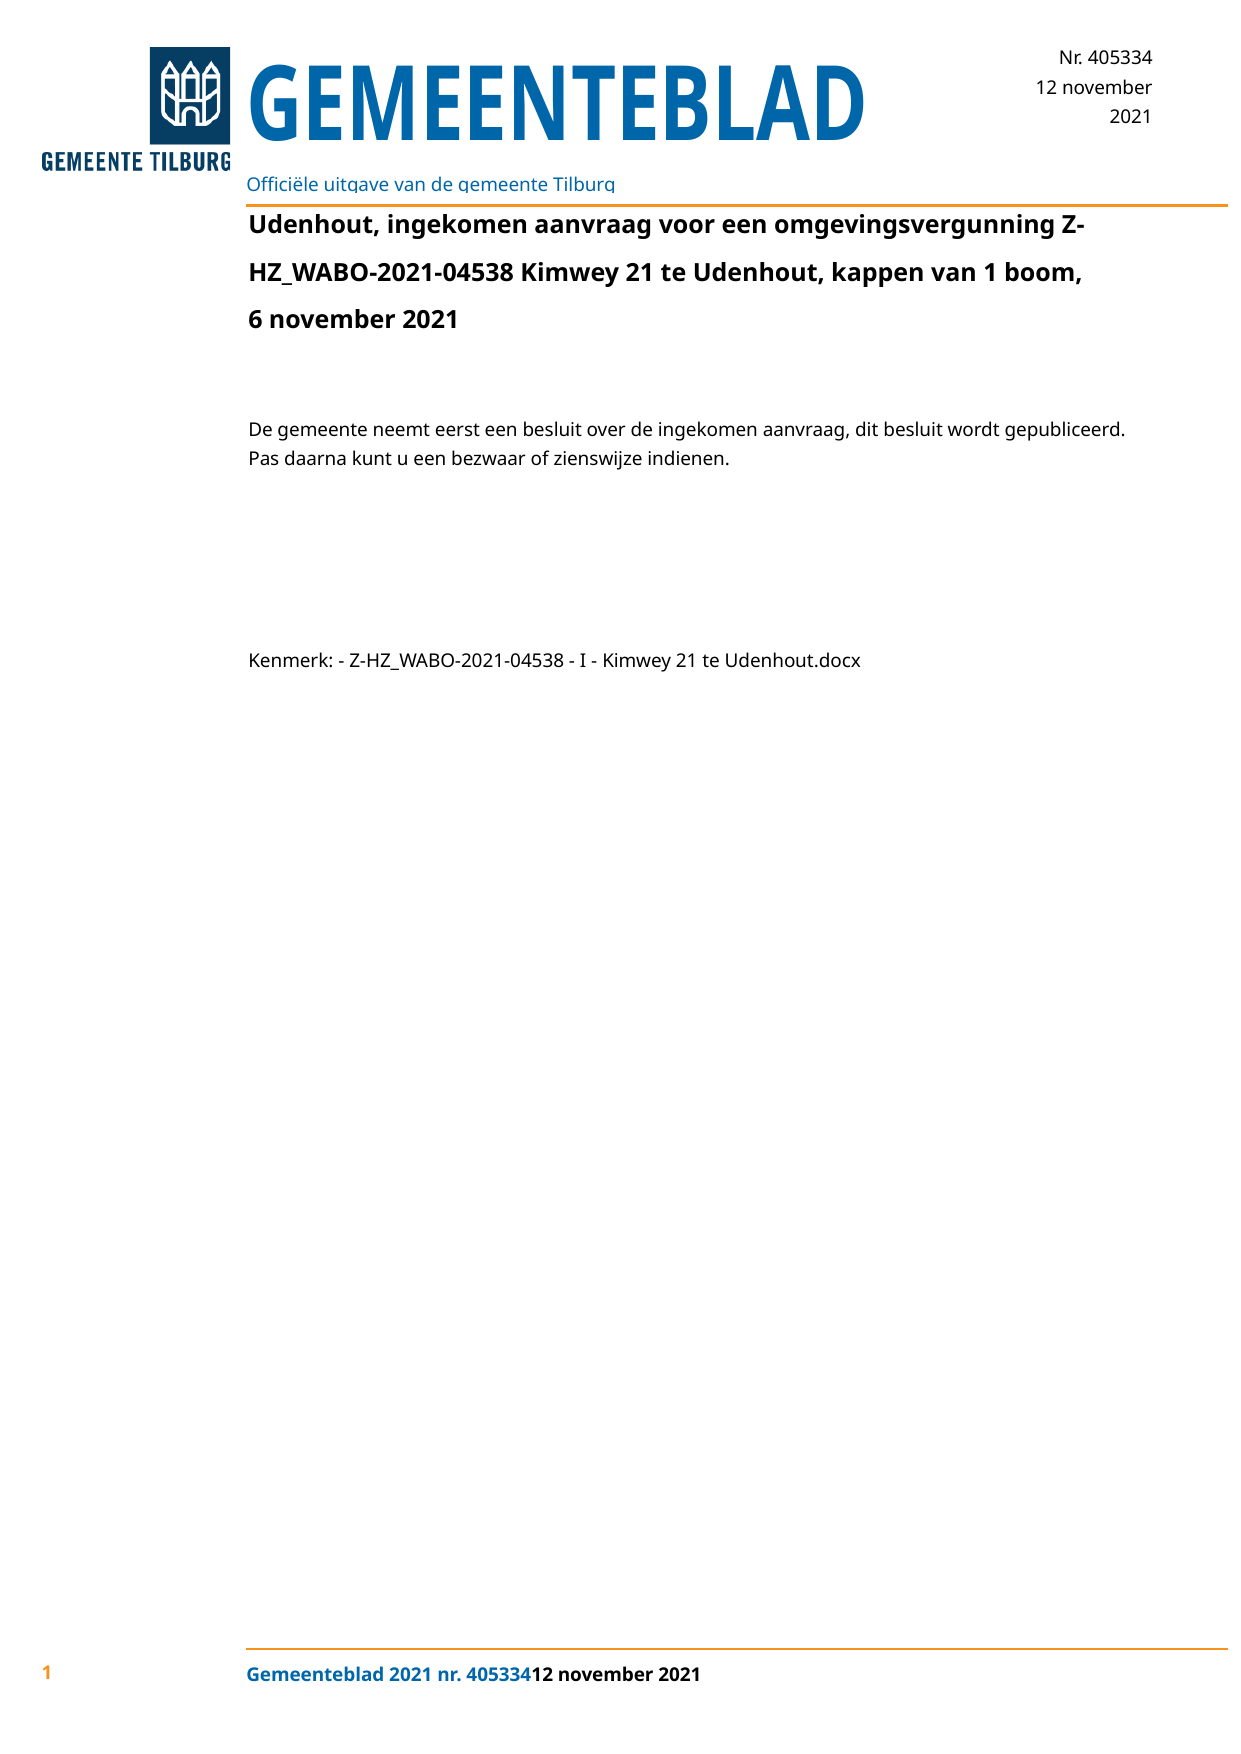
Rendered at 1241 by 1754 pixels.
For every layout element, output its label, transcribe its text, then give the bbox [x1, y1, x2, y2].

text De gemeente neemt eerst een besluit over de ingekomen aanvraag, dit besluit wordt gepubliceerd. Pas daarna kunt u een bezwaar of zienswijze indienen. [248, 416, 1152, 471]
text Udenhout, ingekomen aanvraag voor een omgevingsvergunning Z-HZ_WABO-2021-04538 Kimwey 21 te Udenhout, kappen van 1 boom, 6 november 2021 [248, 207, 1152, 336]
picture [41, 47, 231, 172]
text Kenmerk: - Z-HZ_WABO-2021-04538 - I - Kimwey 21 te Udenhout.docx [248, 647, 1152, 673]
